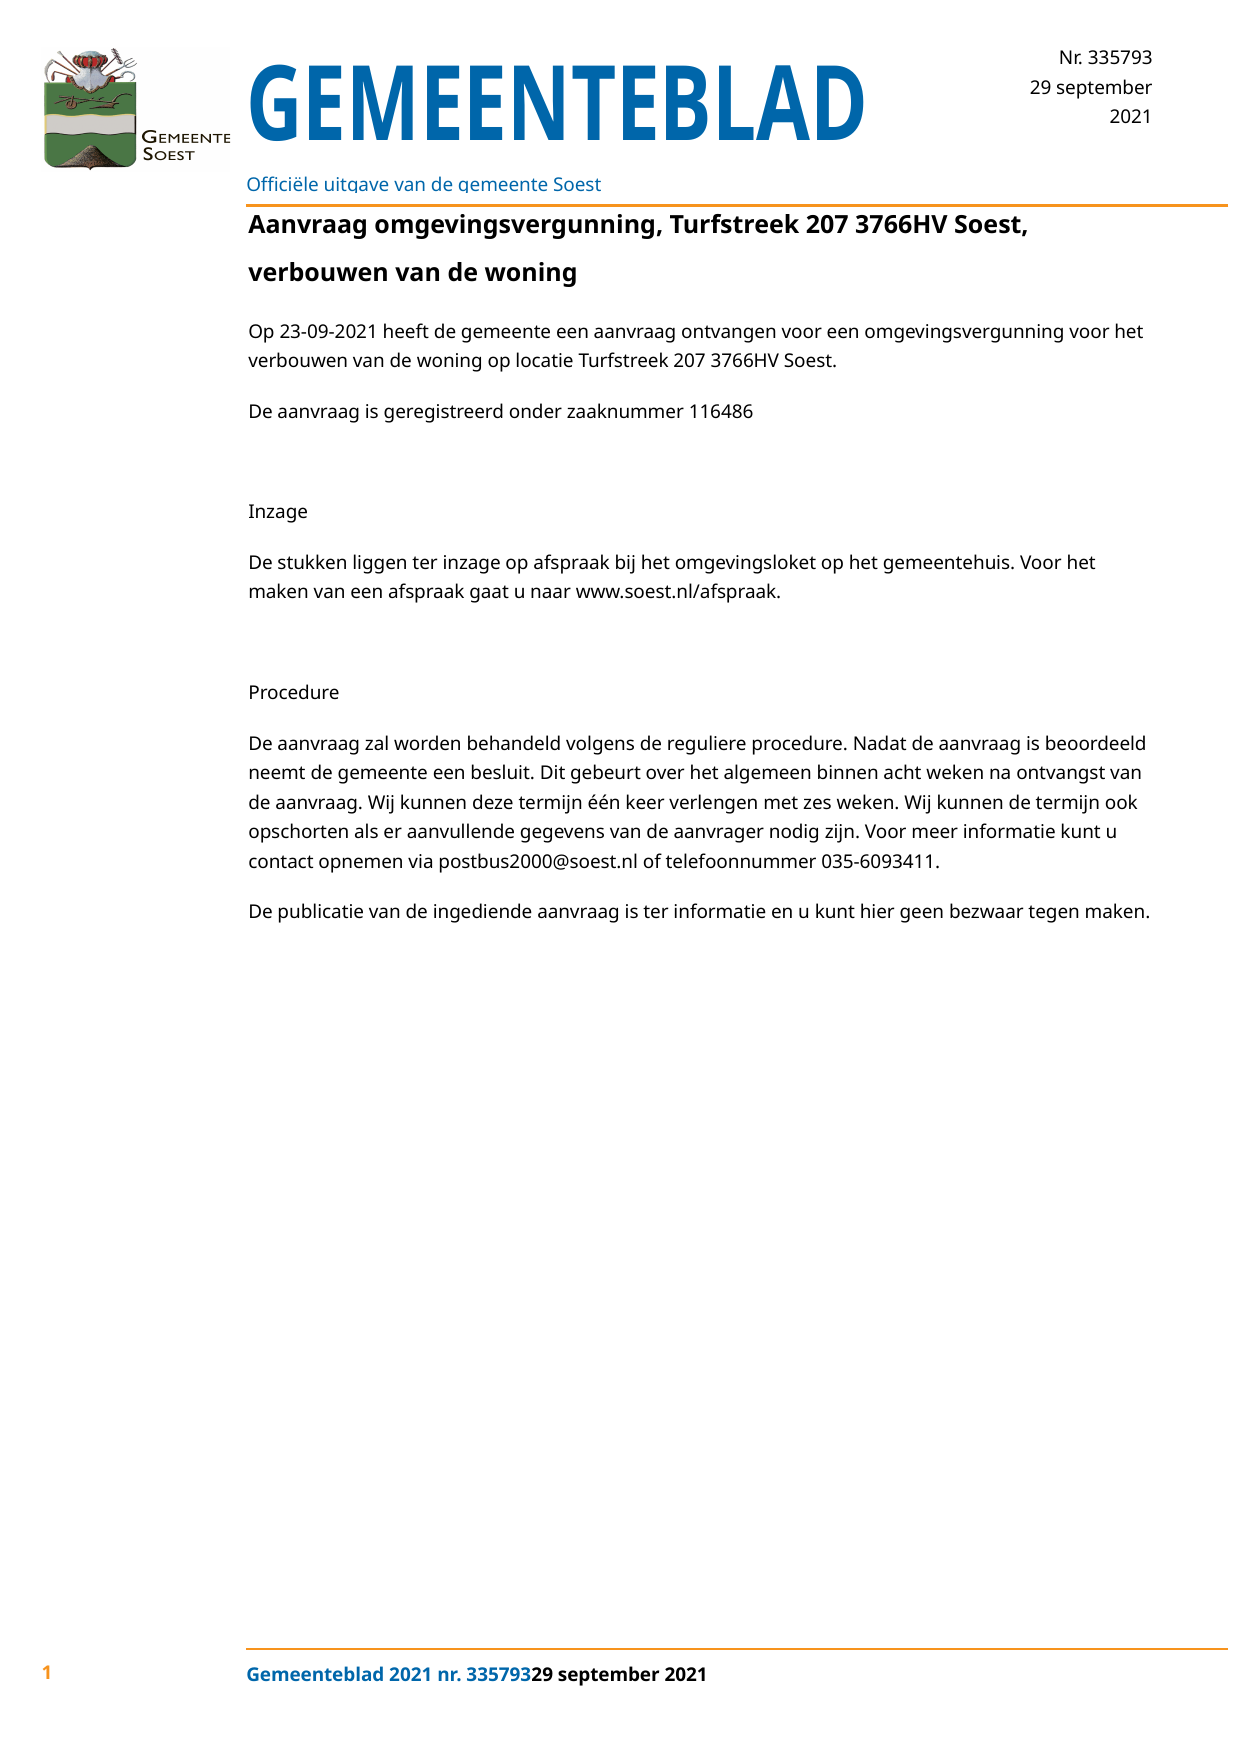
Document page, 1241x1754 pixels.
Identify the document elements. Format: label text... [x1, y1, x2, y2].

text Inzage [248, 499, 1152, 524]
text De stukken liggen ter inzage op afspraak bij het omgevingsloket op het gemeentehuis. Voor het maken van een afspraak gaat u naar www.soest.nl/afspraak. [248, 549, 1152, 604]
text De aanvraag is geregistreerd onder zaaknummer 116486 [248, 398, 1152, 424]
picture [41, 47, 231, 172]
text De aanvraag zal worden behandeld volgens de reguliere procedure. Nadat de aanvraag is beoordeeld neemt de gemeente een besluit. Dit gebeurt over het algemeen binnen acht weken na ontvangst van de aanvraag. Wij kunnen deze termijn één keer verlengen met zes weken. Wij kunnen de termijn ook opschorten als er aanvullende gegevens van de aanvrager nodig zijn. Voor meer informatie kunt u contact opnemen via postbus2000@soest.nl of telefoonnummer 035-6093411. [248, 730, 1152, 874]
text Aanvraag omgevingsvergunning, Turfstreek 207 3766HV Soest, verbouwen van de woning [248, 207, 1152, 288]
text Procedure [248, 679, 1152, 705]
text De publicatie van de ingediende aanvraag is ter informatie en u kunt hier geen bezwaar tegen maken. [248, 899, 1152, 924]
text Op 23-09-2021 heeft de gemeente een aanvraag ontvangen voor een omgevingsvergunning voor het verbouwen van de woning op locatie Turfstreek 207 3766HV Soest. [248, 318, 1152, 373]
